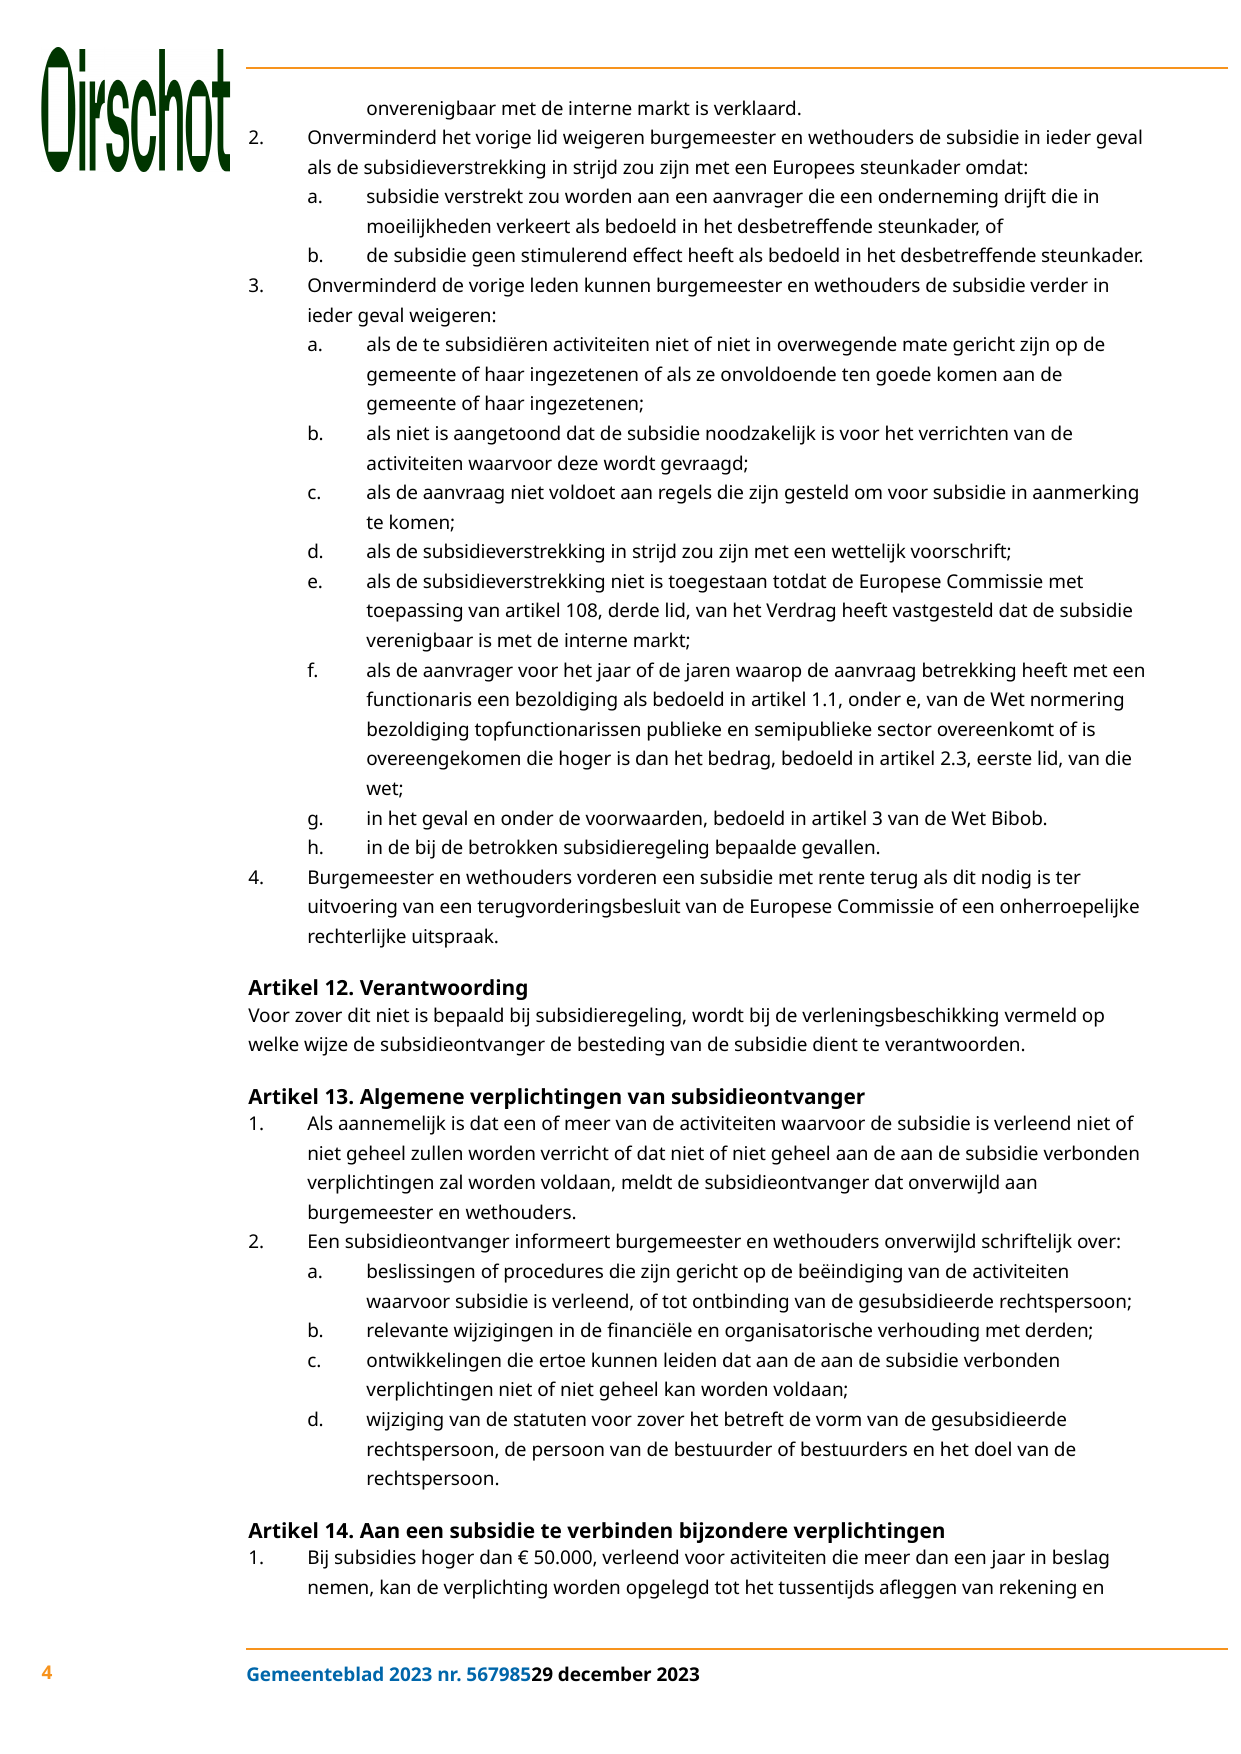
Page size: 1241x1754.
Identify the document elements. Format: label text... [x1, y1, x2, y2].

list als de subsidieverstrekking in strijd zou zijn met een wettelijk voorschrift; [307, 538, 1152, 564]
list als de subsidieverstrekking niet is toegestaan totdat de Europese Commissie met toepassing van artikel 108, derde lid, van het Verdrag heeft vastgesteld dat de subsidie verenigbaar is met de interne markt; [307, 568, 1152, 653]
list beslissingen of procedures die zijn gericht op de beëindiging van de activiteiten waarvoor subsidie is verleend, of tot ontbinding van de gesubsidieerde rechtspersoon; [307, 1258, 1152, 1314]
list Burgemeester en wethouders vorderen een subsidie met rente terug als dit nodig is ter uitvoering van een terugvorderingsbesluit van de Europese Commissie of een onherroepelijke rechterlijke uitspraak. [248, 864, 1152, 949]
list als de aanvraag niet voldoet aan regels die zijn gesteld om voor subsidie in aanmerking te komen; [307, 479, 1152, 535]
text Voor zover dit niet is bepaald bij subsidieregeling, wordt bij de verleningsbeschikking vermeld op welke wijze de subsidieontvanger de besteding van de subsidie dient te verantwoorden. [248, 1002, 1152, 1057]
list Als aannemelijk is dat een of meer van de activiteiten waarvoor de subsidie is verleend niet of niet geheel zullen worden verricht of dat niet of niet geheel aan de aan de subsidie verbonden verplichtingen zal worden voldaan, meldt de subsidieontvanger dat onverwijld aan burgemeester en wethouders. [248, 1110, 1152, 1225]
list als niet is aangetoond dat de subsidie noodzakelijk is voor het verrichten van de activiteiten waarvoor deze wordt gevraagd; [307, 420, 1152, 476]
list wijziging van de statuten voor zover het betreft de vorm van de gesubsidieerde rechtspersoon, de persoon van de bestuurder of bestuurders en het doel van de rechtspersoon. [307, 1406, 1152, 1491]
list Een subsidieontvanger informeert burgemeester en wethouders onverwijld schriftelijk over: [248, 1229, 1152, 1254]
list in de bij de betrokken subsidieregeling bepaalde gevallen. [307, 834, 1152, 860]
list Onverminderd het vorige lid weigeren burgemeester en wethouders de subsidie in ieder geval als de subsidieverstrekking in strijd zou zijn met een Europees steunkader omdat: [248, 124, 1152, 180]
list Bij subsidies hoger dan € 50.000, verleend voor activiteiten die meer dan een jaar in beslag nemen, kan de verplichting worden opgelegd tot het tussentijds afleggen van rekening en [248, 1544, 1152, 1599]
list als de te subsidiëren activiteiten niet of niet in overwegende mate gericht zijn op de gemeente of haar ingezetenen of als ze onvoldoende ten goede komen aan de gemeente of haar ingezetenen; [307, 331, 1152, 416]
list subsidie verstrekt zou worden aan een aanvrager die een onderneming drijft die in moeilijkheden verkeert als bedoeld in het desbetreffende steunkader, of [307, 183, 1152, 239]
text Artikel 14. Aan een subsidie te verbinden bijzondere verplichtingen [248, 1516, 1152, 1544]
list onverenigbaar met de interne markt is verklaard. [307, 95, 1152, 121]
list als de aanvrager voor het jaar of de jaren waarop de aanvraag betrekking heeft met een functionaris een bezoldiging als bedoeld in artikel 1.1, onder e, van de Wet normering bezoldiging topfunctionarissen publieke en semipublieke sector overeenkomt of is overeengekomen die hoger is dan het bedrag, bedoeld in artikel 2.3, eerste lid, van die wet; [307, 657, 1152, 801]
list Onverminderd de vorige leden kunnen burgemeester en wethouders de subsidie verder in ieder geval weigeren: [248, 272, 1152, 328]
list in het geval en onder de voorwaarden, bedoeld in artikel 3 van de Wet Bibob. [307, 805, 1152, 831]
picture [41, 47, 231, 172]
text Artikel 12. Verantwoording [248, 973, 1152, 1002]
text Artikel 13. Algemene verplichtingen van subsidieontvanger [248, 1082, 1152, 1110]
list de subsidie geen stimulerend effect heeft als bedoeld in het desbetreffende steunkader. [307, 243, 1152, 268]
list ontwikkelingen die ertoe kunnen leiden dat aan de aan de subsidie verbonden verplichtingen niet of niet geheel kan worden voldaan; [307, 1347, 1152, 1402]
list relevante wijzigingen in de financiële en organisatorische verhouding met derden; [307, 1317, 1152, 1343]
